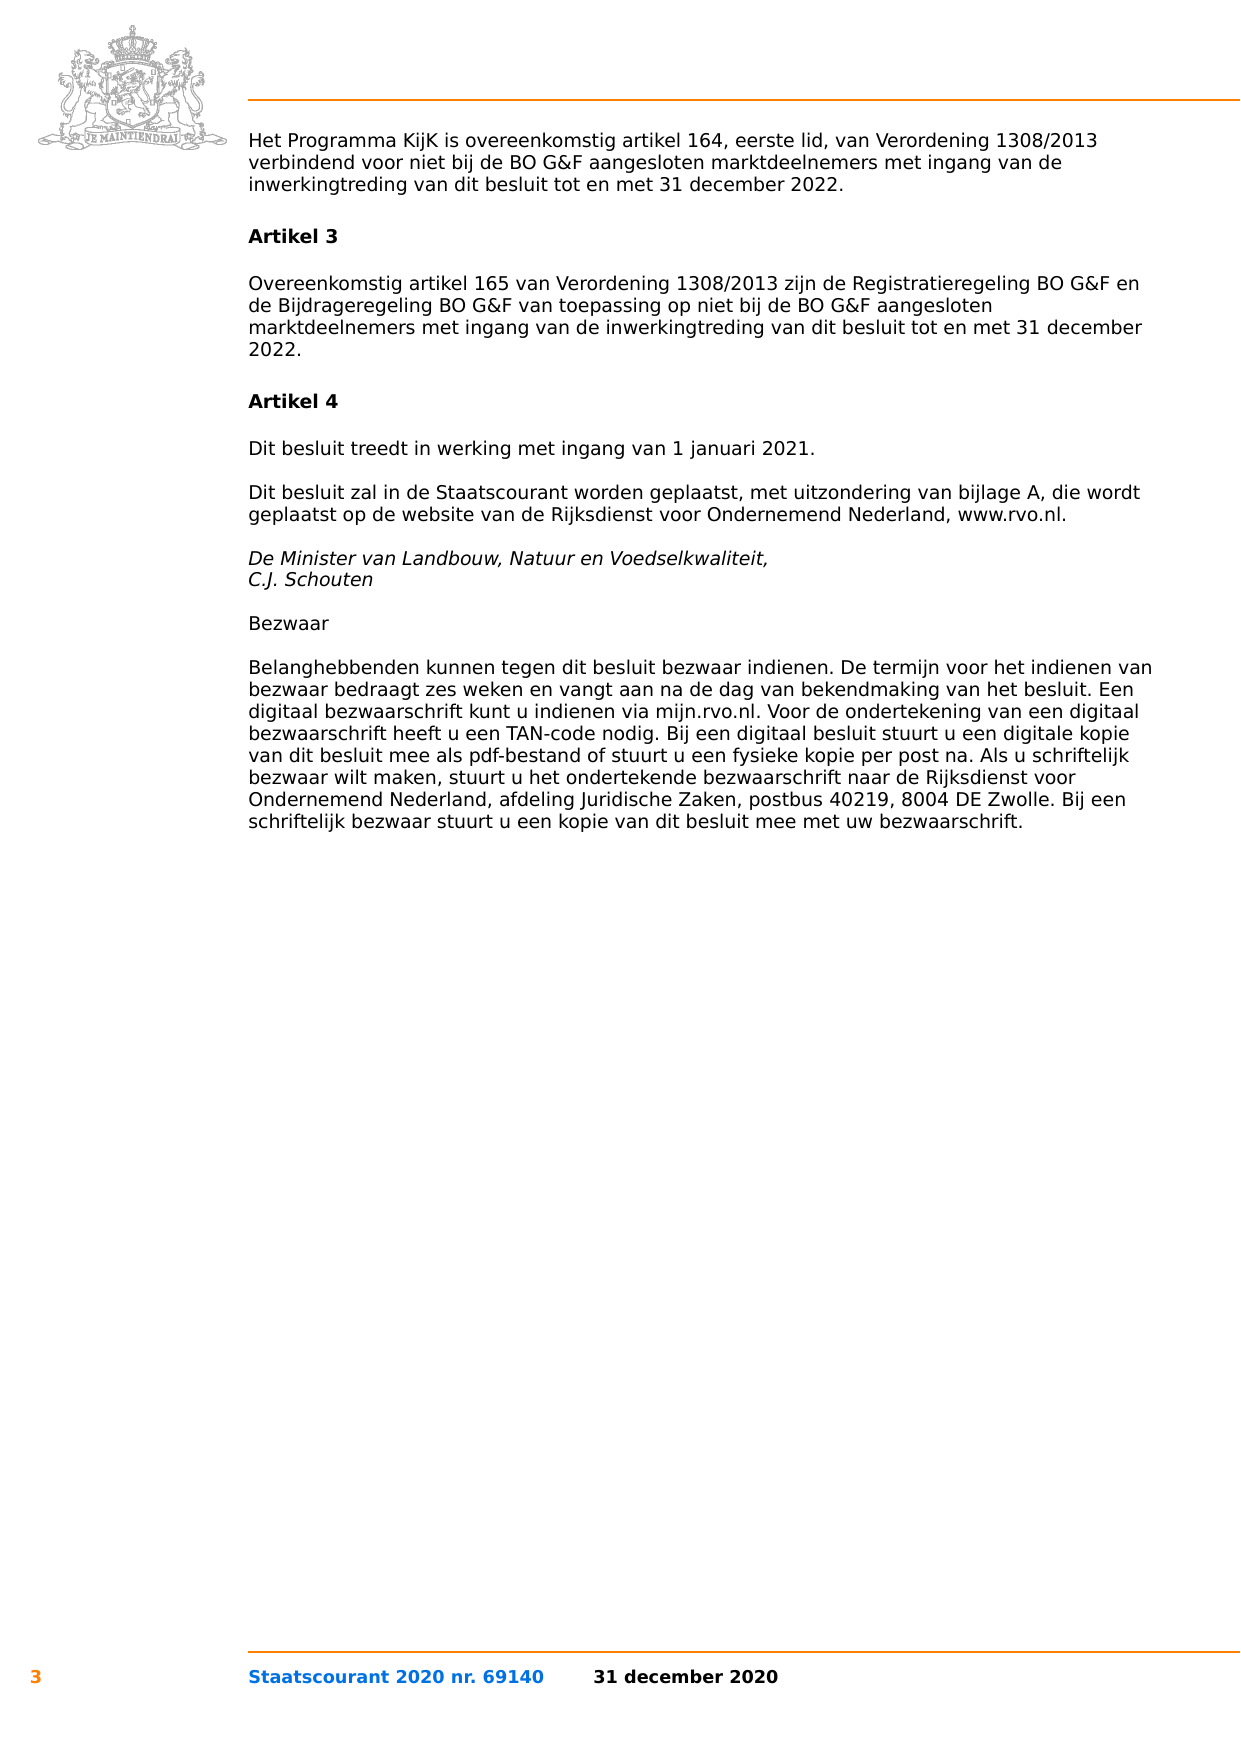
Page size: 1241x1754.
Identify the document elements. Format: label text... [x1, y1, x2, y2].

text De Minister van Landbouw, Natuur en Voedselkwaliteit, C.J. Schouten [248, 547, 1163, 591]
picture [38, 25, 227, 150]
text Het Programma KijK is overeenkomstig artikel 164, eerste lid, van Verordening 1308/2013 verbindend voor niet bij de BO G&F aangesloten marktdeelnemers met ingang van de inwerkingtreding van dit besluit tot en met 31 december 2022. [248, 130, 1163, 196]
text Dit besluit zal in de Staatscourant worden geplaatst, met uitzondering van bijlage A, die wordt geplaatst op de website van de Rijksdienst voor Ondernemend Nederland, www.rvo.nl. [248, 482, 1163, 526]
text Overeenkomstig artikel 165 van Verordening 1308/2013 zijn de Registratieregeling BO G&F en de Bijdrageregeling BO G&F van toepassing op niet bij de BO G&F aangesloten marktdeelnemers met ingang van de inwerkingtreding van dit besluit tot en met 31 december 2022. [248, 273, 1163, 361]
subtitle Artikel 3 [248, 226, 1163, 248]
text Bezwaar [248, 613, 1163, 635]
text Belanghebbenden kunnen tegen dit besluit bezwaar indienen. De termijn voor het indienen van bezwaar bedraagt zes weken en vangt aan na de dag van bekendmaking van het besluit. Een digitaal bezwaarschrift kunt u indienen via mijn.rvo.nl. Voor de ondertekening van een digitaal bezwaarschrift heeft u een TAN-code nodig. Bij een digitaal besluit stuurt u een digitale kopie van dit besluit mee als pdf-bestand of stuurt u een fysieke kopie per post na. Als u schriftelijk bezwaar wilt maken, stuurt u het ondertekende bezwaarschrift naar de Rijksdienst voor Ondernemend Nederland, afdeling Juridische Zaken, postbus 40219, 8004 DE Zwolle. Bij een schriftelijk bezwaar stuurt u een kopie van dit besluit mee met uw bezwaarschrift. [248, 657, 1163, 833]
text Dit besluit treedt in werking met ingang van 1 januari 2021. [248, 438, 1163, 460]
subtitle Artikel 4 [248, 391, 1163, 413]
